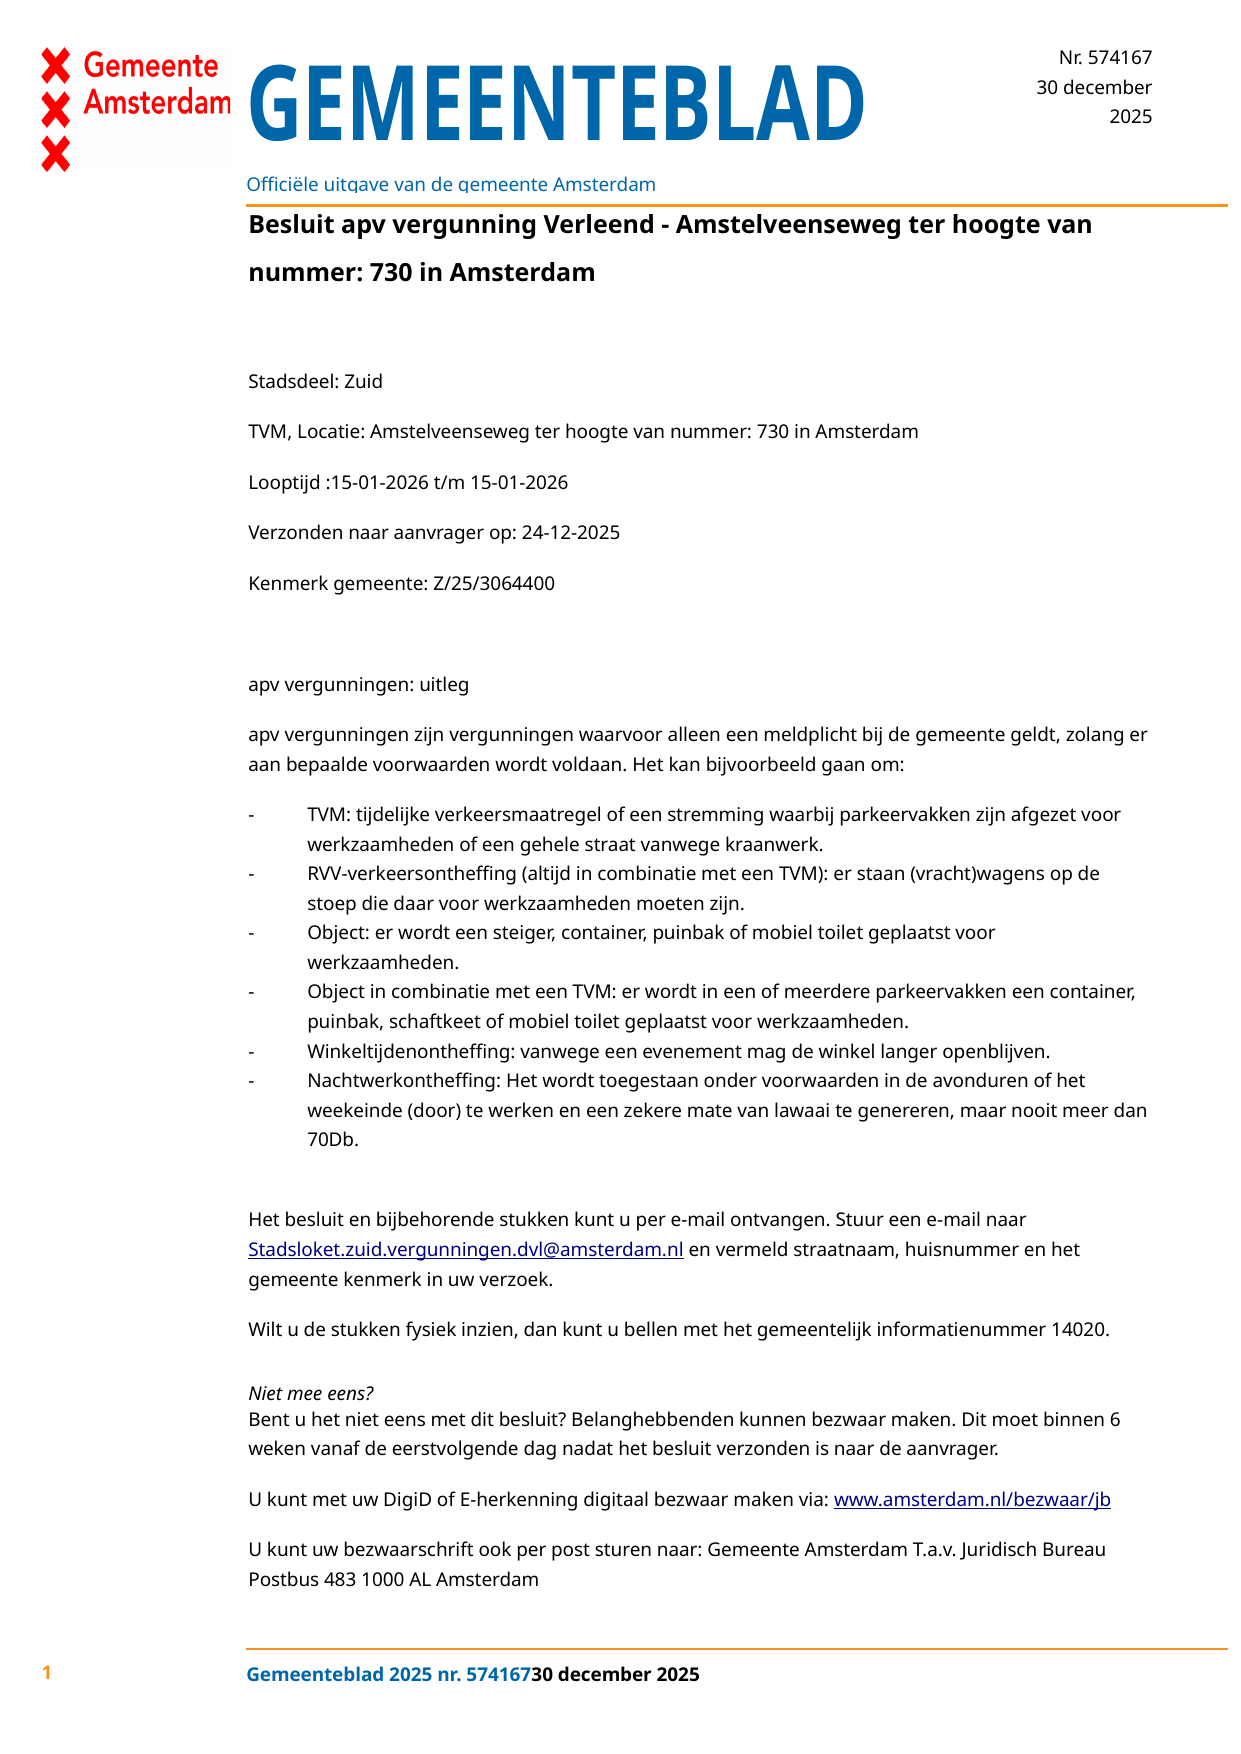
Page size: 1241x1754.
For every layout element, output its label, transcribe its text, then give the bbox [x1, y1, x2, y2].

list Object: er wordt een steiger, container, puinbak of mobiel toilet geplaatst voor werkzaamheden. [248, 919, 1152, 975]
text Stadsdeel: Zuid [248, 368, 1152, 394]
text TVM, Locatie: Amstelveenseweg ter hoogte van nummer: 730 in Amsterdam [248, 419, 1152, 444]
text apv vergunningen: uitleg [248, 671, 1152, 697]
text Niet mee eens? [248, 1380, 1152, 1406]
list RVV-verkeersontheffing (altijd in combinatie met een TVM): er staan (vracht)wagens op de stoep die daar voor werkzaamheden moeten zijn. [248, 860, 1152, 916]
text Looptijd :15-01-2026 t/m 15-01-2026 [248, 469, 1152, 495]
text Bent u het niet eens met dit besluit? Belanghebbenden kunnen bezwaar maken. Dit moet binnen 6 weken vanaf de eerstvolgende dag nadat het besluit verzonden is naar de aanvrager. [248, 1406, 1152, 1461]
text Verzonden naar aanvrager op: 24-12-2025 [248, 519, 1152, 545]
list Winkeltijdenontheffing: vanwege een evenement mag de winkel langer openblijven. [248, 1038, 1152, 1064]
text U kunt met uw DigiD of E-herkenning digitaal bezwaar maken via: www.amsterdam.nl/bezwaar/jb [248, 1486, 1152, 1512]
text apv vergunningen zijn vergunningen waarvoor alleen een meldplicht bij de gemeente geldt, zolang er aan bepaalde voorwaarden wordt voldaan. Het kan bijvoorbeeld gaan om: [248, 721, 1152, 777]
list Nachtwerkontheffing: Het wordt toegestaan onder voorwaarden in de avonduren of het weekeinde (door) te werken en een zekere mate van lawaai te genereren, maar nooit meer dan 70Db. [248, 1067, 1152, 1152]
text Wilt u de stukken fysiek inzien, dan kunt u bellen met het gemeentelijk informatienummer 14020. [248, 1316, 1152, 1342]
picture [41, 47, 231, 172]
text Besluit apv vergunning Verleend - Amstelveenseweg ter hoogte van nummer: 730 in Amsterdam [248, 207, 1152, 288]
list Object in combinatie met een TVM: er wordt in een of meerdere parkeervakken een container, puinbak, schaftkeet of mobiel toilet geplaatst voor werkzaamheden. [248, 979, 1152, 1034]
text Kenmerk gemeente: Z/25/3064400 [248, 570, 1152, 596]
text Het besluit en bijbehorende stukken kunt u per e-mail ontvangen. Stuur een e-mail naar Stadsloket.zuid.vergunningen.dvl@amsterdam.nl en vermeld straatnaam, huisnummer en het gemeente kenmerk in uw verzoek. [248, 1207, 1152, 1292]
list TVM: tijdelijke verkeersmaatregel of een stremming waarbij parkeervakken zijn afgezet voor werkzaamheden of een gehele straat vanwege kraanwerk. [248, 801, 1152, 857]
text U kunt uw bezwaarschrift ook per post sturen naar: Gemeente Amsterdam T.a.v. Juridisch Bureau Postbus 483 1000 AL Amsterdam [248, 1536, 1152, 1592]
